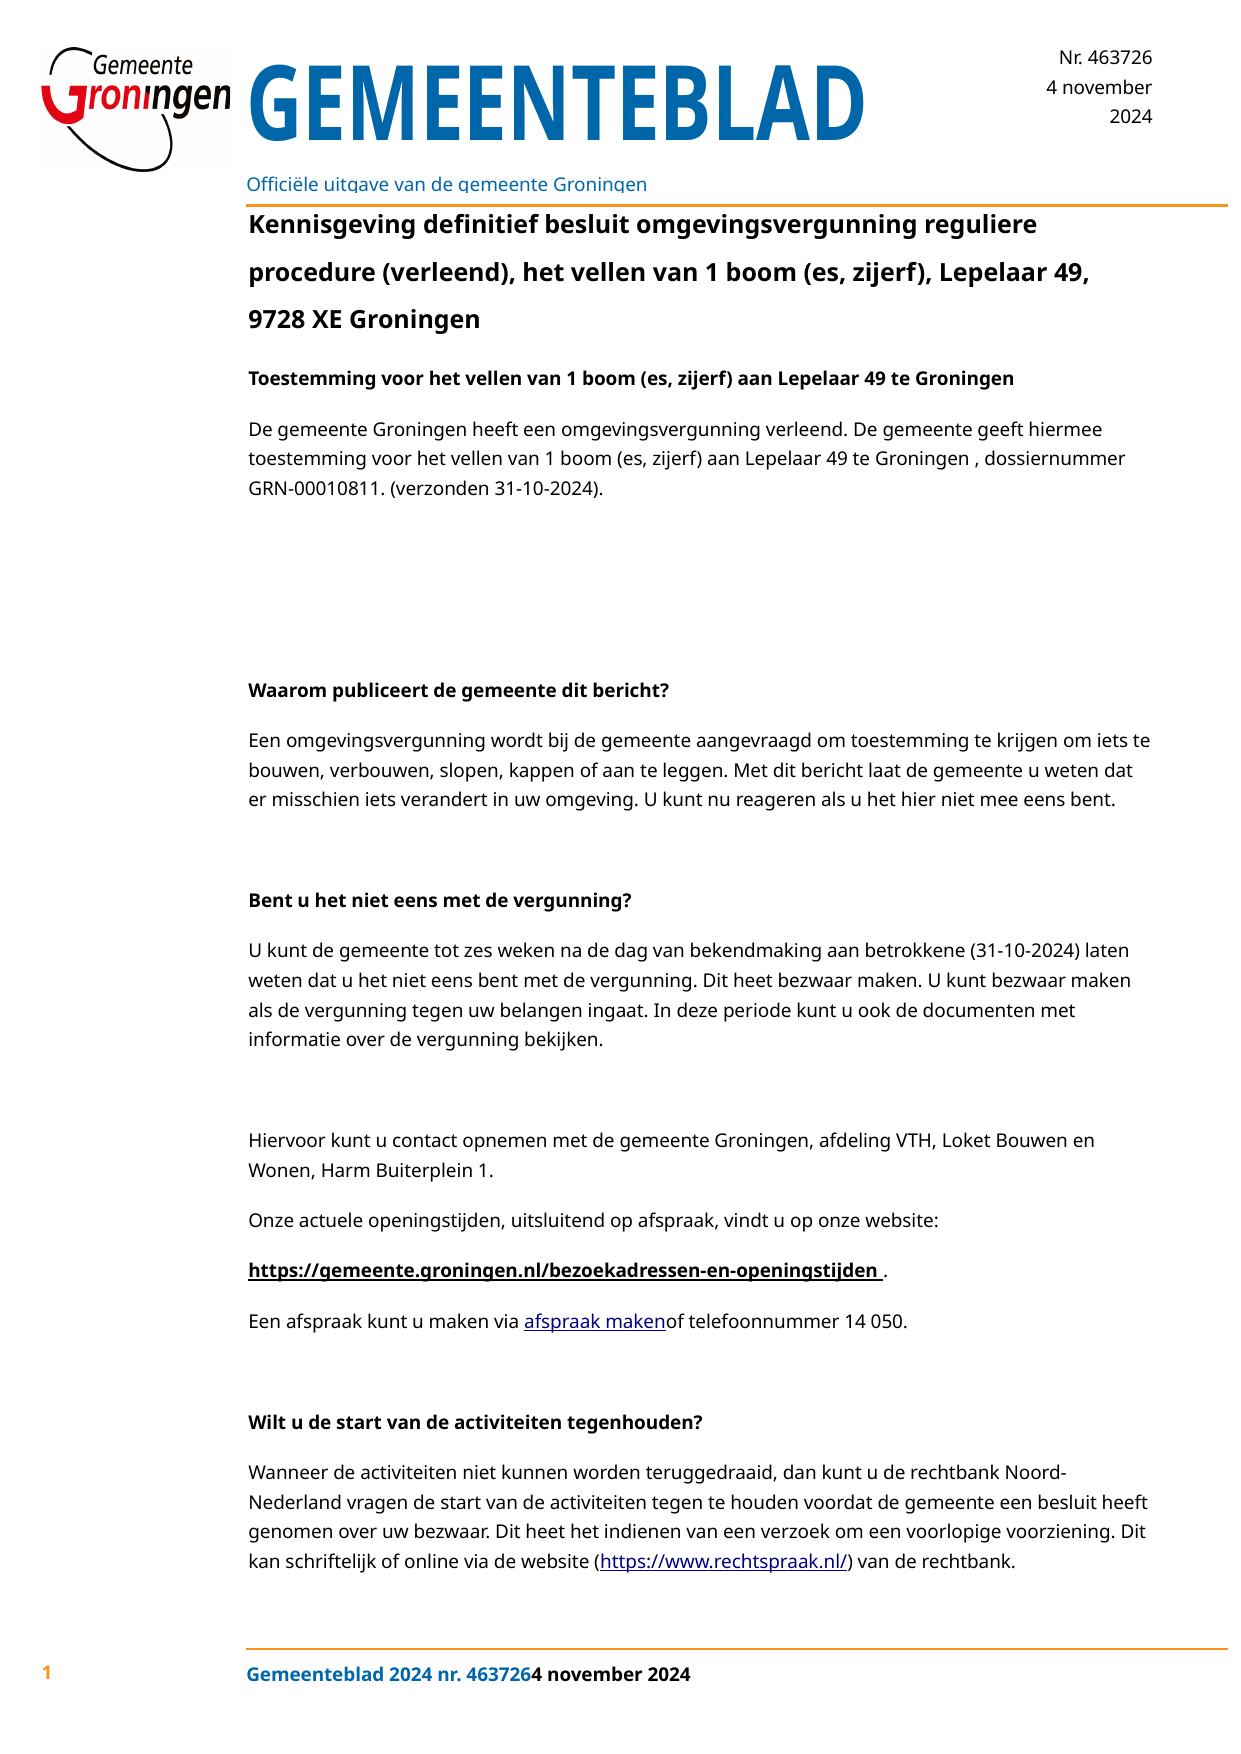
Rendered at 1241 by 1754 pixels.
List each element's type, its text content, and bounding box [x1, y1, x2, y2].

text Waarom publiceert de gemeente dit bericht? [248, 677, 1152, 702]
text Hiervoor kunt u contact opnemen met de gemeente Groningen, afdeling VTH, Loket Bouwen en Wonen, Harm Buiterplein 1. [248, 1127, 1152, 1182]
text Wanneer de activiteiten niet kunnen worden teruggedraaid, dan kunt u de rechtbank Noord-Nederland vragen de start van de activiteiten tegen te houden voordat de gemeente een besluit heeft genomen over uw bezwaar. Dit heet het indienen van een verzoek om een voorlopige voorziening. Dit kan schriftelijk of online via de website (https://www.rechtspraak.nl/) van de rechtbank. [248, 1459, 1152, 1574]
text Onze actuele openingstijden, uitsluitend op afspraak, vindt u op onze website: [248, 1207, 1152, 1233]
text De gemeente Groningen heeft een omgevingsvergunning verleend. De gemeente geeft hiermee toestemming voor het vellen van 1 boom (es, zijerf) aan Lepelaar 49 te Groningen , dossiernummer GRN-00010811. (verzonden 31-10-2024). [248, 416, 1152, 501]
text Kennisgeving definitief besluit omgevingsvergunning reguliere procedure (verleend), het vellen van 1 boom (es, zijerf), Lepelaar 49, 9728 XE Groningen [248, 207, 1152, 336]
text U kunt de gemeente tot zes weken na de dag van bekendmaking aan betrokkene (31-10-2024) laten weten dat u het niet eens bent met de vergunning. Dit heet bezwaar maken. U kunt bezwaar maken als de vergunning tegen uw belangen ingaat. In deze periode kunt u ook de documenten met informatie over de vergunning bekijken. [248, 938, 1152, 1052]
text Een afspraak kunt u maken via afspraak makenof telefoonnummer 14 050. [248, 1308, 1152, 1334]
picture [41, 47, 231, 172]
text Een omgevingsvergunning wordt bij de gemeente aangevraagd om toestemming te krijgen om iets te bouwen, verbouwen, slopen, kappen of aan te leggen. Met dit bericht laat de gemeente u weten dat er misschien iets verandert in uw omgeving. U kunt nu reageren als u het hier niet mee eens bent. [248, 727, 1152, 812]
text Bent u het niet eens met de vergunning? [248, 887, 1152, 913]
text https://gemeente.groningen.nl/bezoekadressen-en-openingstijden . [248, 1258, 1152, 1283]
text Toestemming voor het vellen van 1 boom (es, zijerf) aan Lepelaar 49 te Groningen [248, 366, 1152, 391]
text Wilt u de start van de activiteiten tegenhouden? [248, 1409, 1152, 1434]
